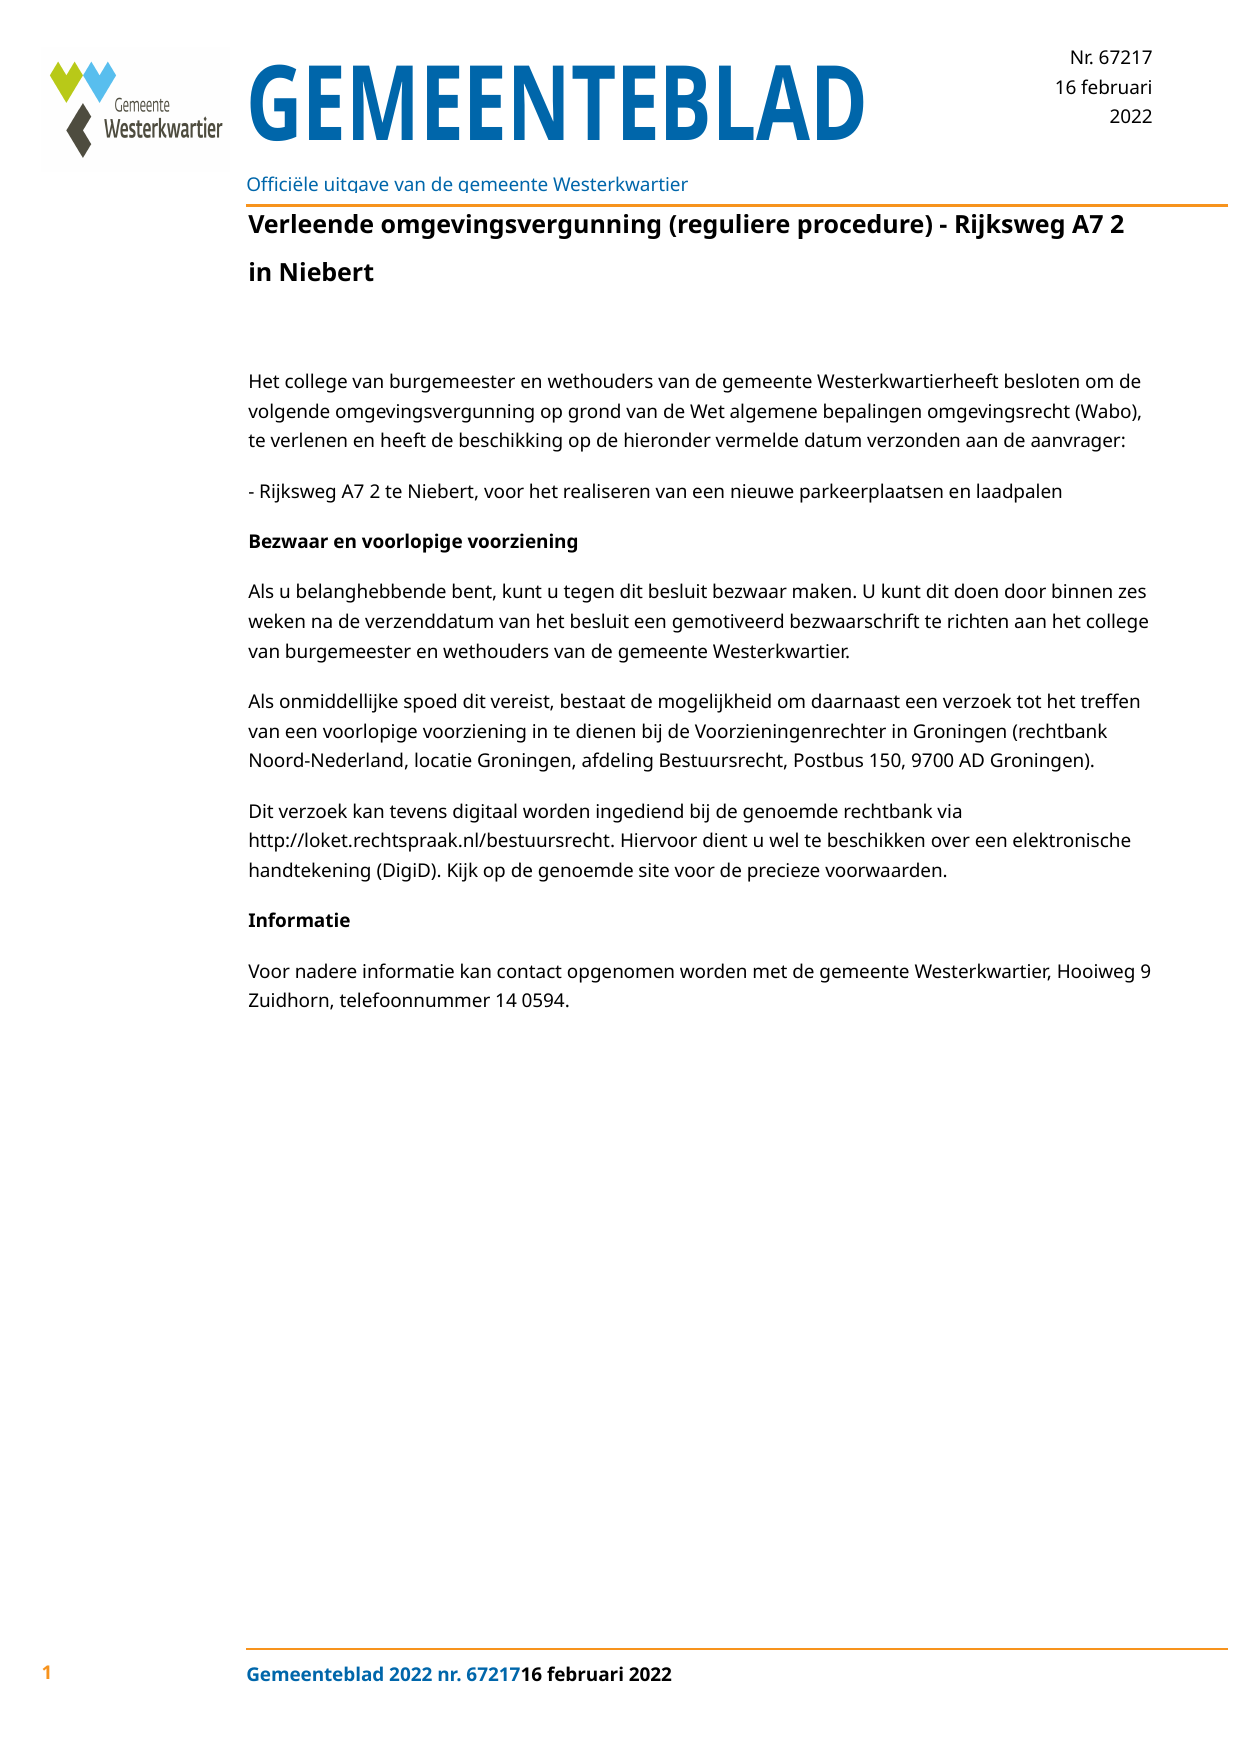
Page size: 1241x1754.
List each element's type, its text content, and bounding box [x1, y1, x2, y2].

text Als onmiddellijke spoed dit vereist, bestaat de mogelijkheid om daarnaast een verzoek tot het treffen van een voorlopige voorziening in te dienen bij de Voorzieningenrechter in Groningen (rechtbank Noord-Nederland, locatie Groningen, afdeling Bestuurs­recht, Postbus 150, 9700 AD Groningen). [248, 688, 1152, 773]
text Als u belanghebbende bent, kunt u tegen dit besluit bezwaar maken. U kunt dit doen door binnen zes weken na de verzenddatum van het besluit een gemotiveerd bezwaarschrift te richten aan het college van burgemeester en wethouders van de gemeente Westerkwartier. [248, 579, 1152, 664]
text Voor nadere informatie kan contact opgenomen worden met de gemeente Westerkwartier, Hooiweg 9 Zuidhorn, telefoonnummer 14 0594. [248, 958, 1152, 1013]
text Verleende omgevingsvergunning (reguliere procedure) - Rijksweg A7 2 in Niebert [248, 207, 1152, 288]
text Informatie [248, 907, 1152, 933]
picture [41, 47, 231, 172]
text - Rijksweg A7 2 te Niebert, voor het realiseren van een nieuwe parkeerplaatsen en laadpalen [248, 478, 1152, 504]
text Dit verzoek kan tevens digitaal worden ingediend bij de genoemde rechtbank via http://loket.rechtspraak.nl/bestuursrecht. Hiervoor dient u wel te beschikken over een elektronische handtekening (DigiD). Kijk op de genoemde site voor de precieze voorwaarden. [248, 798, 1152, 883]
text Bezwaar en voorlopige voorziening [248, 528, 1152, 554]
text Het college van burgemeester en wethouders van de gemeente Westerkwartierheeft besloten om de volgende omgevingsvergunning op grond van de Wet algemene bepalingen omgevingsrecht (Wabo), te verlenen en heeft de beschikking op de hieronder vermelde datum verzonden aan de aanvrager: [248, 368, 1152, 453]
